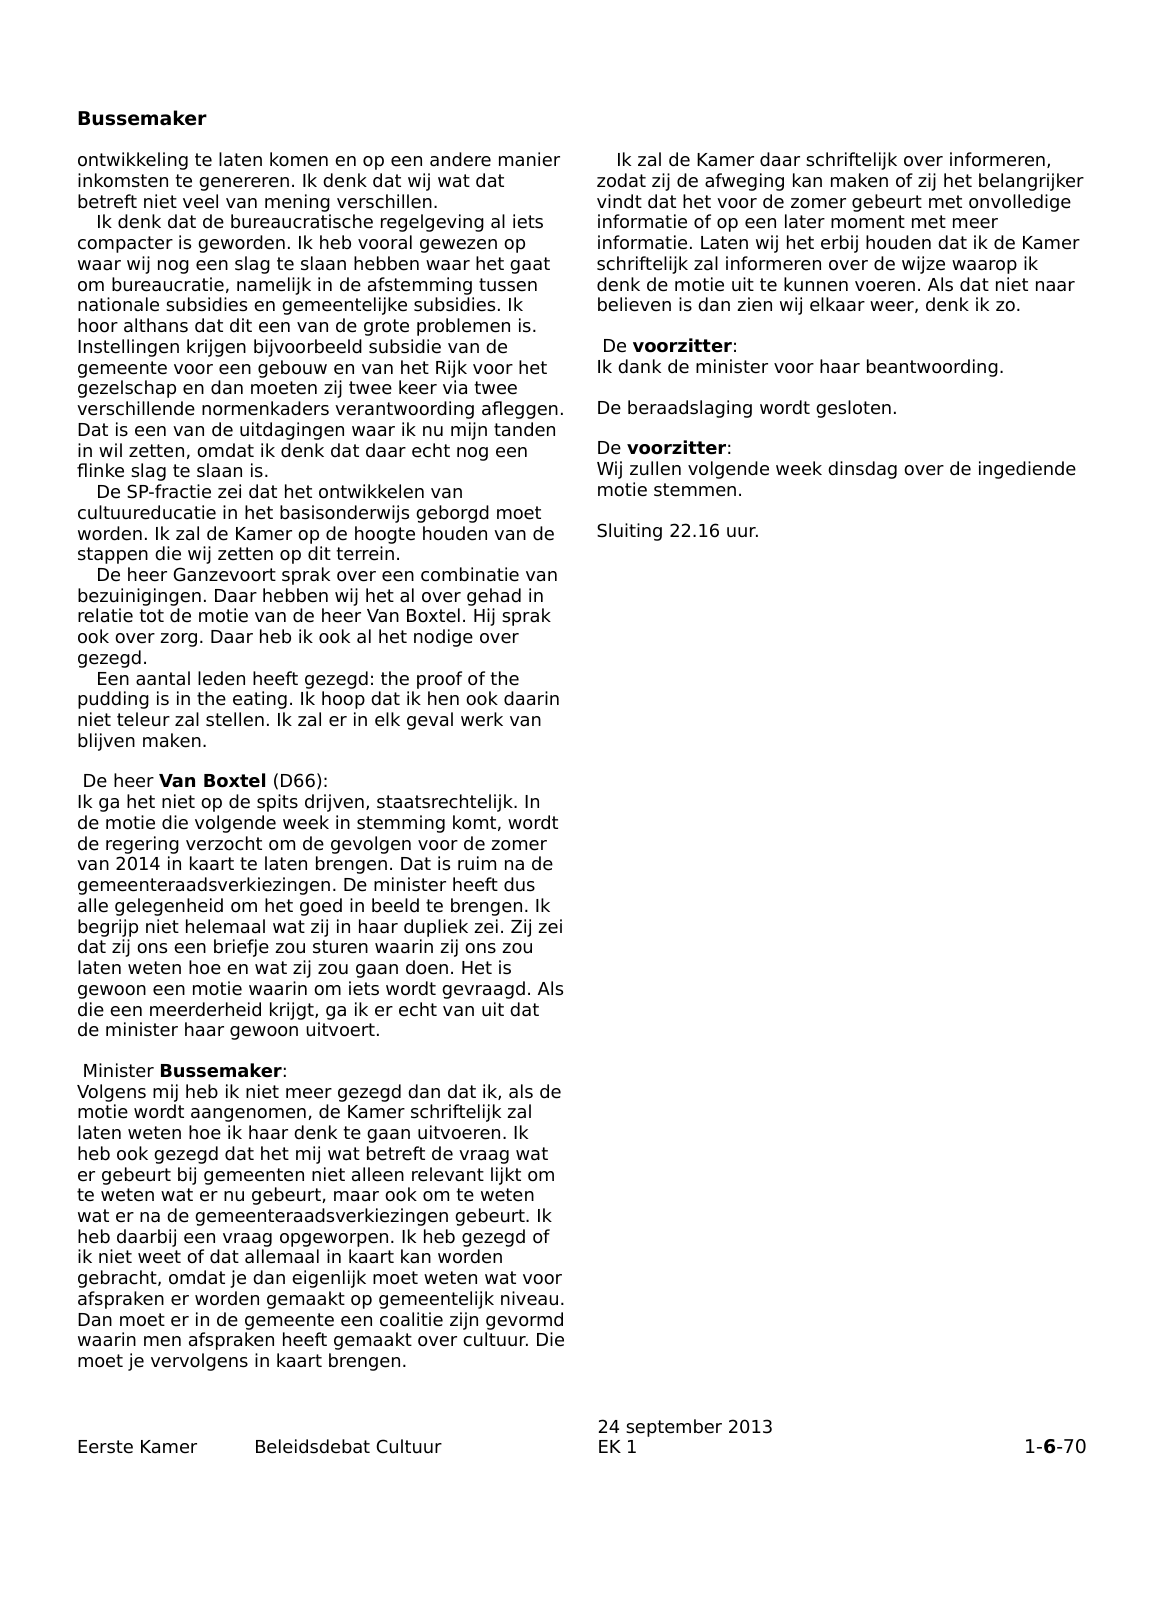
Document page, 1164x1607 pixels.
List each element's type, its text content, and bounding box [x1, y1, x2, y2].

text ontwikkeling te laten komen en op een andere manier inkomsten te genereren. Ik denk dat wij wat dat betreft niet veel van mening verschillen. [77, 150, 567, 212]
text Een aantal leden heeft gezegd: the proof of the pudding is in the eating. Ik hoop dat ik hen ook daarin niet teleur zal stellen. Ik zal er in elk geval werk van blijven maken. [77, 668, 567, 751]
text Minister Bussemaker: [77, 1061, 567, 1082]
text De voorzitter: [596, 438, 1087, 459]
text De beraadslaging wordt gesloten. [596, 397, 1087, 418]
text Wij zullen volgende week dinsdag over de ingediende motie stemmen. [596, 459, 1087, 500]
text De heer Ganzevoort sprak over een combinatie van bezuinigingen. Daar hebben wij het al over gehad in relatie tot de motie van de heer Van Boxtel. Hij sprak ook over zorg. Daar heb ik ook al het nodige over gezegd. [77, 565, 567, 668]
text Ik dank de minister voor haar beantwoording. [596, 357, 1087, 377]
text De voorzitter: [596, 336, 1087, 357]
text De SP-fractie zei dat het ontwikkelen van cultuureducatie in het basisonderwijs geborgd moet worden. Ik zal de Kamer op de hoogte houden van de stappen die wij zetten op dit terrein. [77, 482, 567, 565]
text Ik zal de Kamer daar schriftelijk over informeren, zodat zij de afweging kan maken of zij het belangrijker vindt dat het voor de zomer gebeurt met onvolledige informatie of op een later moment met meer informatie. Laten wij het erbij houden dat ik de Kamer schriftelijk zal informeren over de wijze waarop ik denk de motie uit te kunnen voeren. Als dat niet naar believen is dan zien wij elkaar weer, denk ik zo. [596, 150, 1087, 316]
text Ik denk dat de bureaucratische regelgeving al iets compacter is geworden. Ik heb vooral gewezen op waar wij nog een slag te slaan hebben waar het gaat om bureaucratie, namelijk in de afstemming tussen nationale subsidies en gemeentelijke subsidies. Ik hoor althans dat dit een van de grote problemen is. Instellingen krijgen bijvoorbeeld subsidie van de gemeente voor een gebouw en van het Rijk voor het gezelschap en dan moeten zij twee keer via twee verschillende normenkaders verantwoording afleggen. Dat is een van de uitdagingen waar ik nu mijn tanden in wil zetten, omdat ik denk dat daar echt nog een flinke slag te slaan is. [77, 212, 567, 482]
text Ik ga het niet op de spits drijven, staatsrechtelijk. In de motie die volgende week in stemming komt, wordt de regering verzocht om de gevolgen voor de zomer van 2014 in kaart te laten brengen. Dat is ruim na de gemeenteraadsverkiezingen. De minister heeft dus alle gelegenheid om het goed in beeld te brengen. Ik begrijp niet helemaal wat zij in haar dupliek zei. Zij zei dat zij ons een briefje zou sturen waarin zij ons zou laten weten hoe en wat zij zou gaan doen. Het is gewoon een motie waarin om iets wordt gevraagd. Als die een meerderheid krijgt, ga ik er echt van uit dat de minister haar gewoon uitvoert. [77, 792, 567, 1041]
text Sluiting 22.16 uur. [596, 520, 1087, 541]
text Volgens mij heb ik niet meer gezegd dan dat ik, als de motie wordt aangenomen, de Kamer schriftelijk zal laten weten hoe ik haar denk te gaan uitvoeren. Ik heb ook gezegd dat het mij wat betreft de vraag wat er gebeurt bij gemeenten niet alleen relevant lijkt om te weten wat er nu gebeurt, maar ook om te weten wat er na de gemeenteraadsverkiezingen gebeurt. Ik heb daarbij een vraag opgeworpen. Ik heb gezegd of ik niet weet of dat allemaal in kaart kan worden gebracht, omdat je dan eigenlijk moet weten wat voor afspraken er worden gemaakt op gemeentelijk niveau. Dan moet er in de gemeente een coalitie zijn gevormd waarin men afspraken heeft gemaakt over cultuur. Die moet je vervolgens in kaart brengen. [77, 1082, 567, 1372]
text De heer Van Boxtel (D66): [77, 771, 567, 792]
